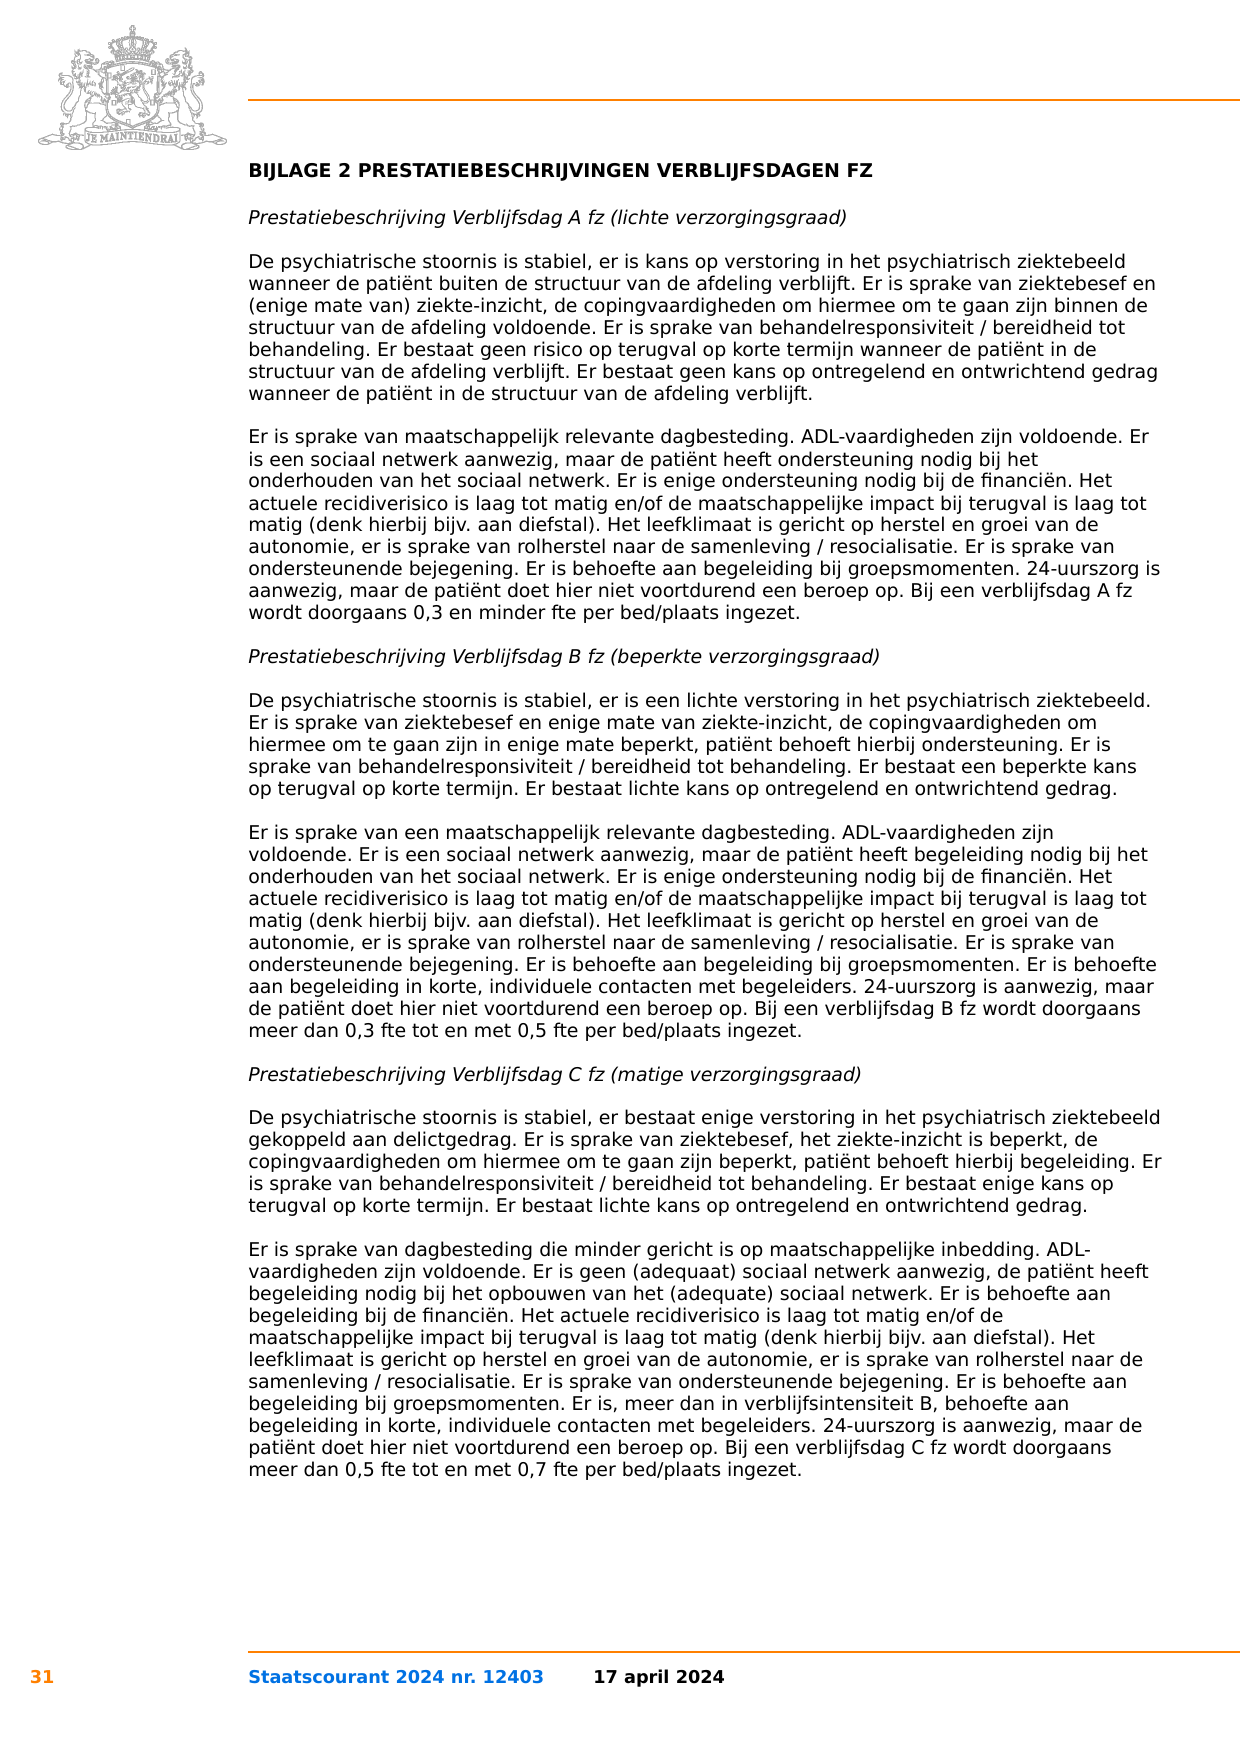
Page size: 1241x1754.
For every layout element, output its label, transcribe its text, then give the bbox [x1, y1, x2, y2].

subtitle Prestatiebeschrijving Verblijfsdag C fz (matige verzorgingsgraad) [248, 1063, 1163, 1085]
text De psychiatrische stoornis is stabiel, er is een lichte verstoring in het psychiatrisch ziektebeeld. Er is sprake van ziektebesef en enige mate van ziekte-inzicht, de copingvaardigheden om hiermee om te gaan zijn in enige mate beperkt, patiënt behoeft hierbij ondersteuning. Er is sprake van behandelresponsiviteit / bereidheid tot behandeling. Er bestaat een beperkte kans op terugval op korte termijn. Er bestaat lichte kans op ontregelend en ontwrichtend gedrag. [248, 690, 1163, 800]
text Er is sprake van maatschappelijk relevante dagbesteding. ADL-vaardigheden zijn voldoende. Er is een sociaal netwerk aanwezig, maar de patiënt heeft ondersteuning nodig bij het onderhouden van het sociaal netwerk. Er is enige ondersteuning nodig bij de financiën. Het actuele recidiverisico is laag tot matig en/of de maatschappelijke impact bij terugval is laag tot matig (denk hierbij bijv. aan diefstal). Het leefklimaat is gericht op herstel en groei van de autonomie, er is sprake van rolherstel naar de samenleving / resocialisatie. Er is sprake van ondersteunende bejegening. Er is behoefte aan begeleiding bij groepsmomenten. 24-uurszorg is aanwezig, maar de patiënt doet hier niet voortdurend een beroep op. Bij een verblijfsdag A fz wordt doorgaans 0,3 en minder fte per bed/plaats ingezet. [248, 426, 1163, 624]
subtitle BIJLAGE 2 PRESTATIEBESCHRIJVINGEN VERBLIJFSDAGEN FZ [248, 160, 1163, 182]
text Er is sprake van een maatschappelijk relevante dagbesteding. ADL-vaardigheden zijn voldoende. Er is een sociaal netwerk aanwezig, maar de patiënt heeft begeleiding nodig bij het onderhouden van het sociaal netwerk. Er is enige ondersteuning nodig bij de financiën. Het actuele recidiverisico is laag tot matig en/of de maatschappelijke impact bij terugval is laag tot matig (denk hierbij bijv. aan diefstal). Het leefklimaat is gericht op herstel en groei van de autonomie, er is sprake van rolherstel naar de samenleving / resocialisatie. Er is sprake van ondersteunende bejegening. Er is behoefte aan begeleiding bij groepsmomenten. Er is behoefte aan begeleiding in korte, individuele contacten met begeleiders. 24-uurszorg is aanwezig, maar de patiënt doet hier niet voortdurend een beroep op. Bij een verblijfsdag B fz wordt doorgaans meer dan 0,3 fte tot en met 0,5 fte per bed/plaats ingezet. [248, 822, 1163, 1042]
text De psychiatrische stoornis is stabiel, er bestaat enige verstoring in het psychiatrisch ziektebeeld gekoppeld aan delictgedrag. Er is sprake van ziektebesef, het ziekte-inzicht is beperkt, de copingvaardigheden om hiermee om te gaan zijn beperkt, patiënt behoeft hierbij begeleiding. Er is sprake van behandelresponsiviteit / bereidheid tot behandeling. Er bestaat enige kans op terugval op korte termijn. Er bestaat lichte kans op ontregelend en ontwrichtend gedrag. [248, 1107, 1163, 1217]
subtitle Prestatiebeschrijving Verblijfsdag B fz (beperkte verzorgingsgraad) [248, 646, 1163, 668]
text De psychiatrische stoornis is stabiel, er is kans op verstoring in het psychiatrisch ziektebeeld wanneer de patiënt buiten de structuur van de afdeling verblijft. Er is sprake van ziektebesef en (enige mate van) ziekte-inzicht, de copingvaardigheden om hiermee om te gaan zijn binnen de structuur van de afdeling voldoende. Er is sprake van behandelresponsiviteit / bereidheid tot behandeling. Er bestaat geen risico op terugval op korte termijn wanneer de patiënt in de structuur van de afdeling verblijft. Er bestaat geen kans op ontregelend en ontwrichtend gedrag wanneer de patiënt in de structuur van de afdeling verblijft. [248, 251, 1163, 404]
subtitle Prestatiebeschrijving Verblijfsdag A fz (lichte verzorgingsgraad) [248, 207, 1163, 229]
text Er is sprake van dagbesteding die minder gericht is op maatschappelijke inbedding. ADL-vaardigheden zijn voldoende. Er is geen (adequaat) sociaal netwerk aanwezig, de patiënt heeft begeleiding nodig bij het opbouwen van het (adequate) sociaal netwerk. Er is behoefte aan begeleiding bij de financiën. Het actuele recidiverisico is laag tot matig en/of de maatschappelijke impact bij terugval is laag tot matig (denk hierbij bijv. aan diefstal). Het leefklimaat is gericht op herstel en groei van de autonomie, er is sprake van rolherstel naar de samenleving / resocialisatie. Er is sprake van ondersteunende bejegening. Er is behoefte aan begeleiding bij groepsmomenten. Er is, meer dan in verblijfsintensiteit B, behoefte aan begeleiding in korte, individuele contacten met begeleiders. 24-uurszorg is aanwezig, maar de patiënt doet hier niet voortdurend een beroep op. Bij een verblijfsdag C fz wordt doorgaans meer dan 0,5 fte tot en met 0,7 fte per bed/plaats ingezet. [248, 1239, 1163, 1481]
picture [38, 25, 227, 150]
